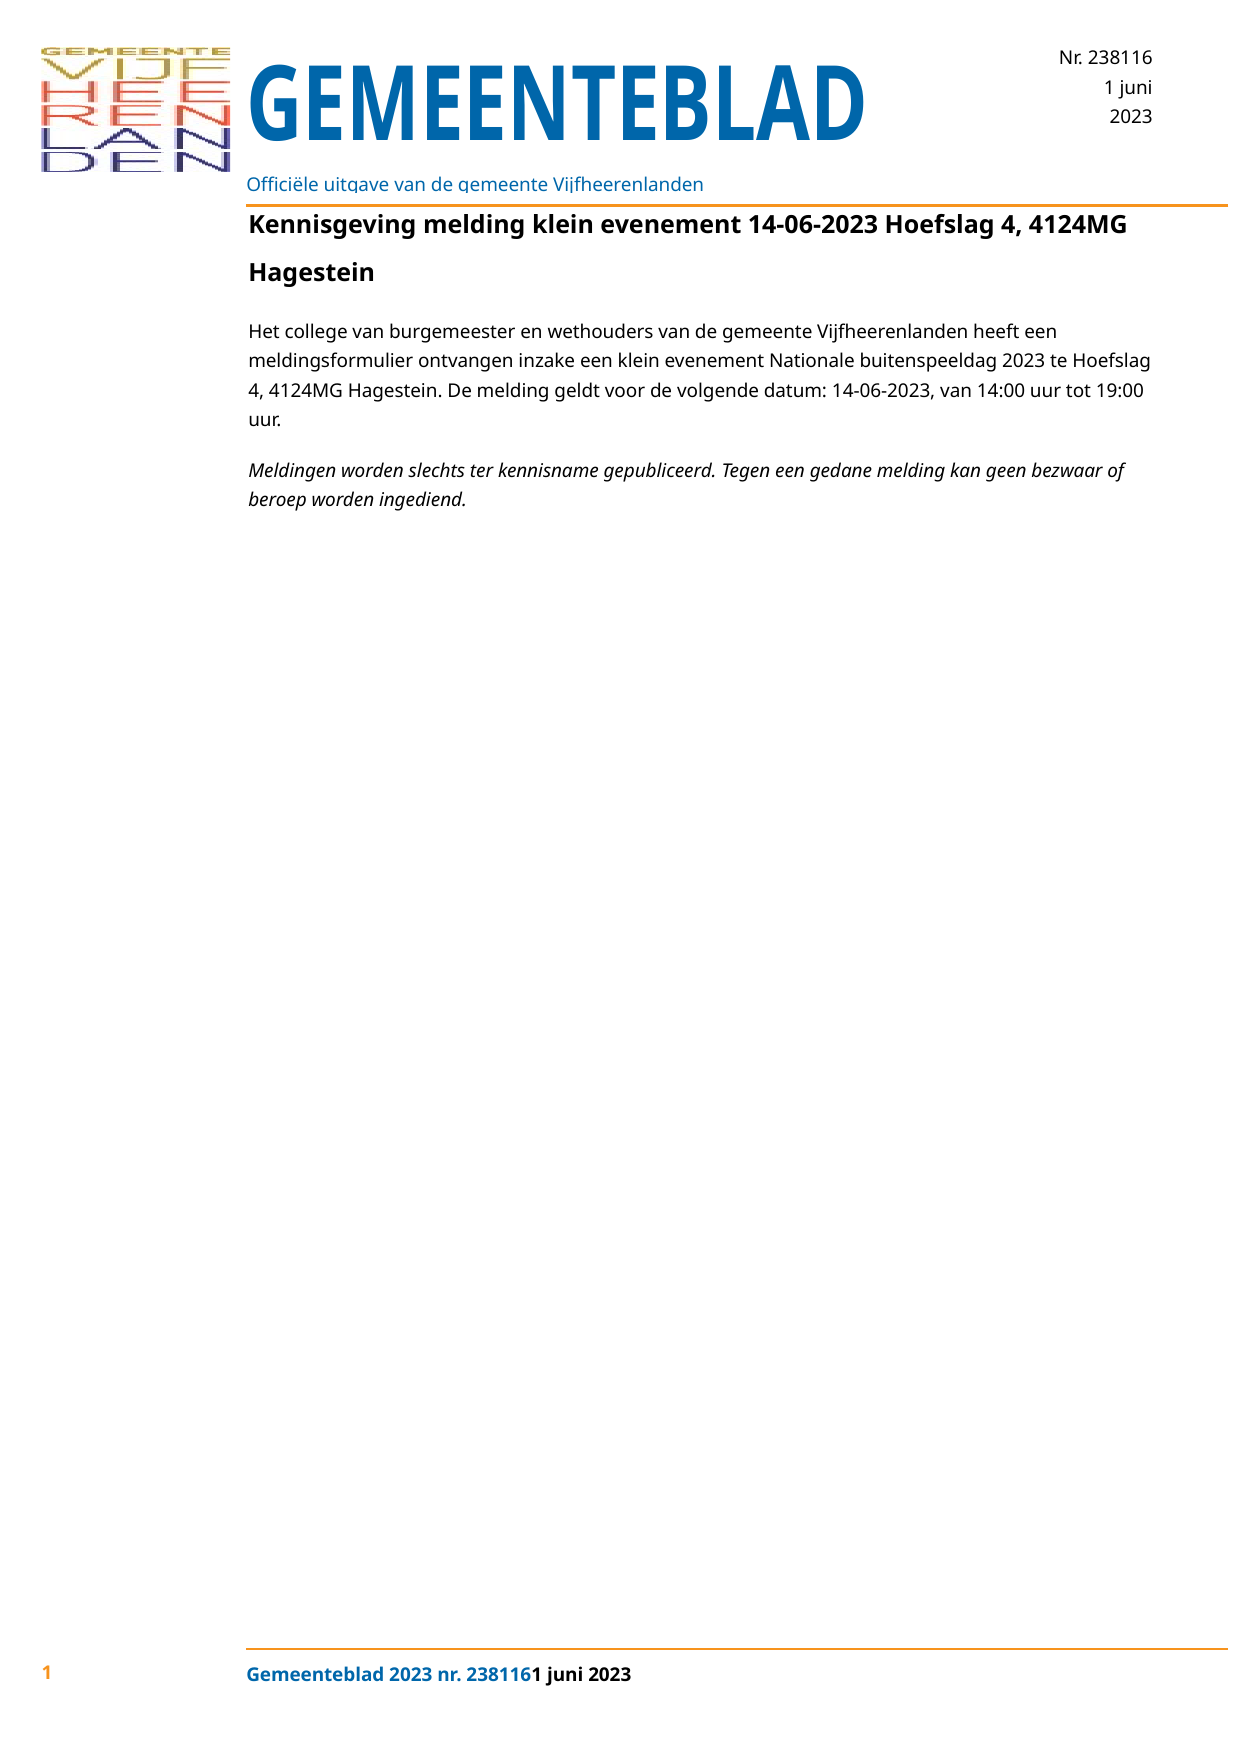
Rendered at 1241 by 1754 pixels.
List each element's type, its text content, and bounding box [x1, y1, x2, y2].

text Meldingen worden slechts ter kennisname gepubliceerd. Tegen een gedane melding kan geen bezwaar of beroep worden ingediend. [248, 457, 1152, 512]
text Het college van burgemeester en wethouders van de gemeente Vijfheerenlanden heeft een meldingsformulier ontvangen inzake een klein evenement Nationale buitenspeeldag 2023 te Hoefslag 4, 4124MG Hagestein. De melding geldt voor de volgende datum: 14-06-2023, van 14:00 uur tot 19:00 uur. [248, 318, 1152, 432]
text Kennisgeving melding klein evenement 14-06-2023 Hoefslag 4, 4124MG Hagestein [248, 207, 1152, 288]
picture [41, 47, 231, 172]
